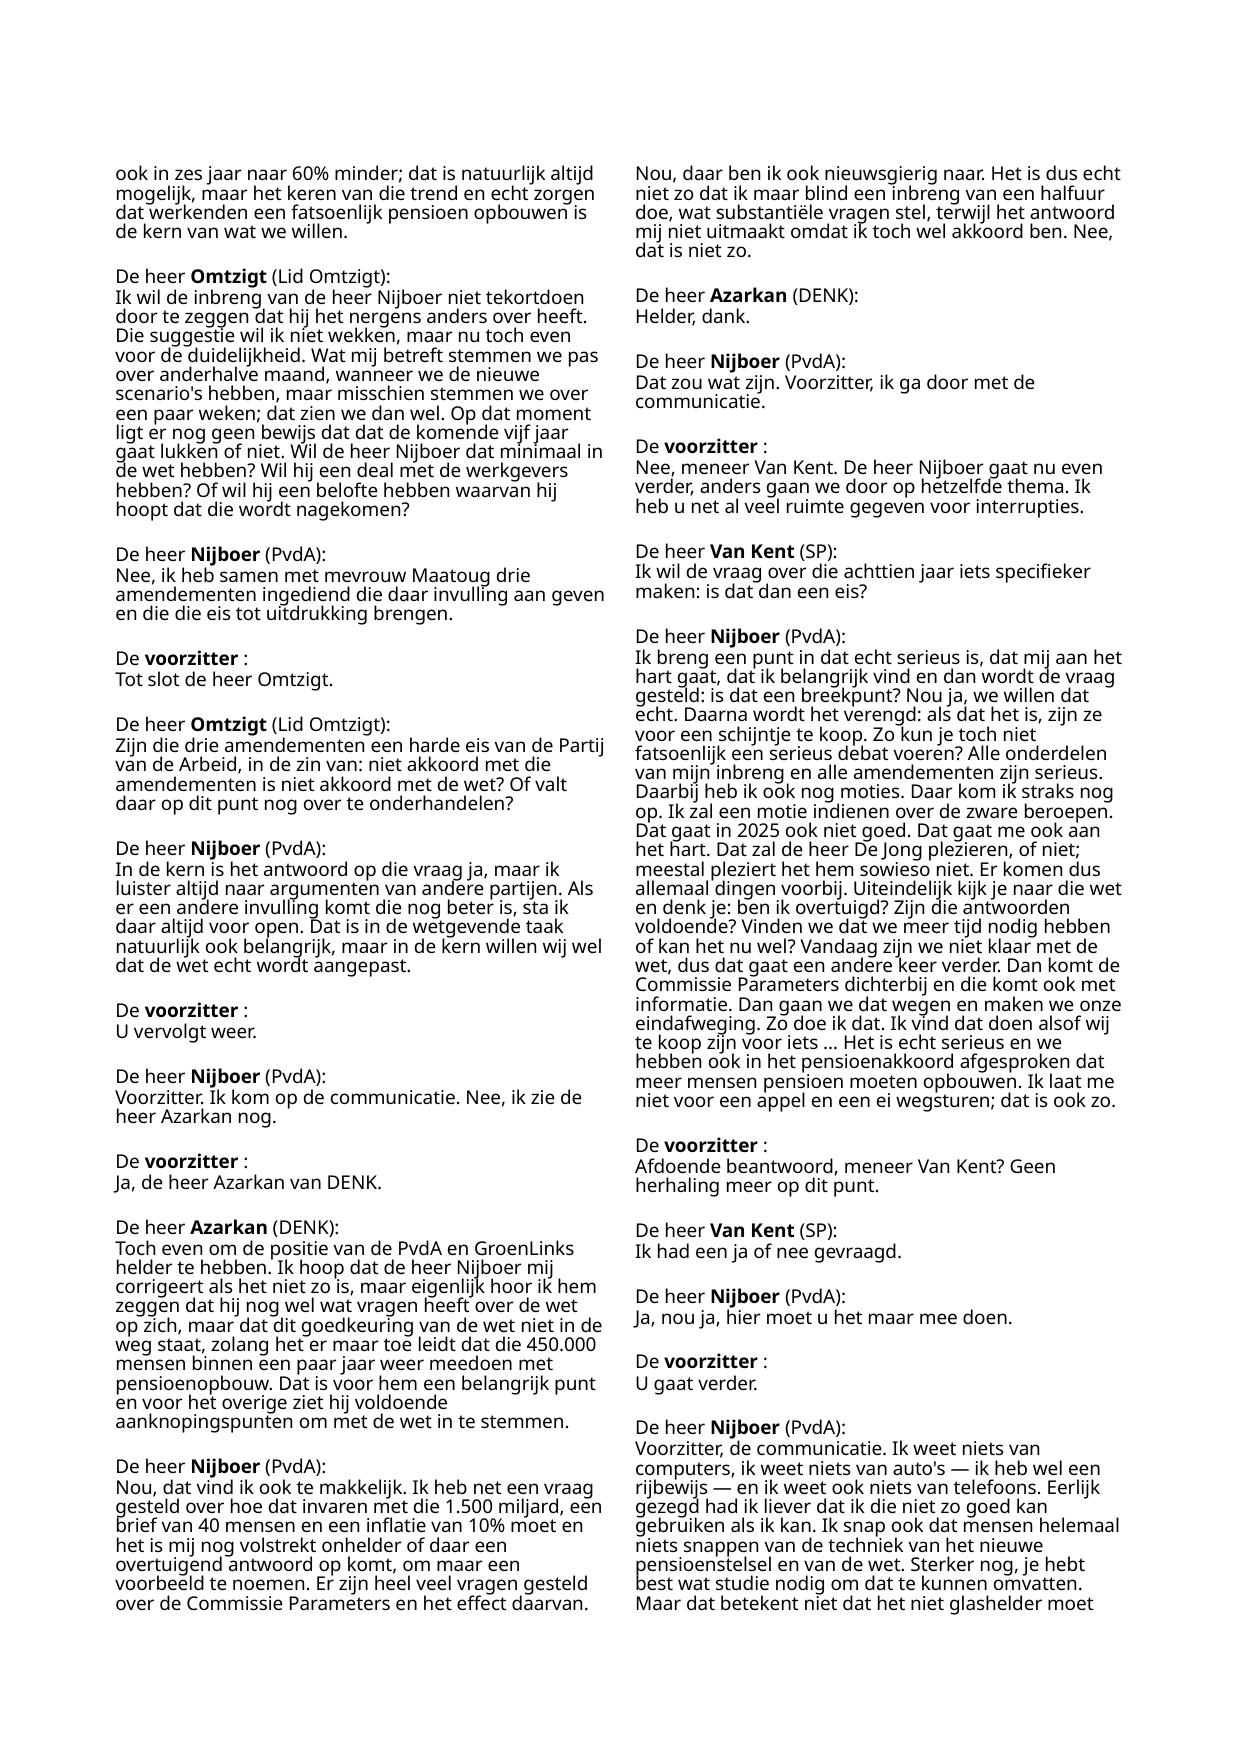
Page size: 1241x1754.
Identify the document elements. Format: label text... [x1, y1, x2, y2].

text De voorzitter : [635, 433, 1125, 459]
text De heer Omtzigt (Lid Omtzigt): [115, 711, 605, 737]
text Toch even om de positie van de PvdA en GroenLinks helder te hebben. Ik hoop dat de heer Nijboer mij corrigeert als het niet zo is, maar eigenlijk hoor ik hem zeggen dat hij nog wel wat vragen heeft over de wet op zich, maar dat dit goedkeuring van de wet niet in de weg staat, zolang het er maar toe leidt dat die 450.000 mensen binnen een paar jaar weer meedoen met pensioenopbouw. Dat is voor hem een belangrijk punt en voor het overige ziet hij voldoende aanknopingspunten om met de wet in te stemmen. [115, 1239, 605, 1432]
text Zijn die drie amendementen een harde eis van de Partij van de Arbeid, in de zin van: niet akkoord met die amendementen is niet akkoord met de wet? Of valt daar op dit punt nog over te onderhandelen? [115, 737, 605, 814]
text Ik wil de inbreng van de heer Nijboer niet tekortdoen door te zeggen dat hij het nergens anders over heeft. Die suggestie wil ik niet wekken, maar nu toch even voor de duidelijkheid. Wat mij betreft stemmen we pas over anderhalve maand, wanneer we de nieuwe scenario's hebben, maar misschien stemmen we over een paar weken; dat zien we dan wel. Op dat moment ligt er nog geen bewijs dat dat de komende vijf jaar gaat lukken of niet. Wil de heer Nijboer dat minimaal in de wet hebben? Wil hij een deal met de werkgevers hebben? Of wil hij een belofte hebben waarvan hij hoopt dat die wordt nagekomen? [115, 289, 605, 520]
text De heer Van Kent (SP): [635, 538, 1125, 563]
text ook in zes jaar naar 60% minder; dat is natuurlijk altijd mogelijk, maar het keren van die trend en echt zorgen dat werkenden een fatsoenlijk pensioen opbouwen is de kern van wat we willen. [115, 165, 605, 242]
text De heer Azarkan (DENK): [115, 1214, 605, 1239]
text De heer Omtzigt (Lid Omtzigt): [115, 263, 605, 289]
text In de kern is het antwoord op die vraag ja, maar ik luister altijd naar argumenten van andere partijen. Als er een andere invulling komt die nog beter is, sta ik daar altijd voor open. Dat is in de wetgevende taak natuurlijk ook belangrijk, maar in de kern willen wij wel dat de wet echt wordt aangepast. [115, 861, 605, 976]
text Nou, dat vind ik ook te makkelijk. Ik heb net een vraag gesteld over hoe dat invaren met die 1.500 miljard, een brief van 40 mensen en een inflatie van 10% moet en het is mij nog volstrekt onhelder of daar een overtuigend antwoord op komt, om maar een voorbeeld te noemen. Er zijn heel veel vragen gesteld over de Commissie Parameters en het effect daarvan. [115, 1479, 605, 1614]
text De heer Nijboer (PvdA): [635, 348, 1125, 374]
text Afdoende beantwoord, meneer Van Kent? Geen herhaling meer op dit punt. [635, 1158, 1125, 1196]
text Ik wil de vraag over die achttien jaar iets specifieker maken: is dat dan een eis? [635, 563, 1125, 602]
text Nee, ik heb samen met mevrouw Maatoug drie amendementen ingediend die daar invulling aan geven en die die eis tot uitdrukking brengen. [115, 567, 605, 624]
text U vervolgt weer. [115, 1023, 605, 1042]
text Ik breng een punt in dat echt serieus is, dat mij aan het hart gaat, dat ik belangrijk vind en dan wordt de vraag gesteld: is dat een breekpunt? Nou ja, we willen dat echt. Daarna wordt het verengd: als dat het is, zijn ze voor een schijntje te koop. Zo kun je toch niet fatsoenlijk een serieus debat voeren? Alle onderdelen van mijn inbreng en alle amendementen zijn serieus. Daarbij heb ik ook nog moties. Daar kom ik straks nog op. Ik zal een motie indienen over de zware beroepen. Dat gaat in 2025 ook niet goed. Dat gaat me ook aan het hart. Dat zal de heer De Jong plezieren, of niet; meestal pleziert het hem sowieso niet. Er komen dus allemaal dingen voorbij. Uiteindelijk kijk je naar die wet en denk je: ben ik overtuigd? Zijn die antwoorden voldoende? Vinden we dat we meer tijd nodig hebben of kan het nu wel? Vandaag zijn we niet klaar met de wet, dus dat gaat een andere keer verder. Dan komt de Commissie Parameters dichterbij en die komt ook met informatie. Dan gaan we dat wegen en maken we onze eindafweging. Zo doe ik dat. Ik vind dat doen alsof wij te koop zijn voor iets … Het is echt serieus en we hebben ook in het pensioenakkoord afgesproken dat meer mensen pensioen moeten opbouwen. Ik laat me niet voor een appel en een ei wegsturen; dat is ook zo. [635, 649, 1125, 1111]
text De heer Azarkan (DENK): [635, 282, 1125, 308]
text De heer Nijboer (PvdA): [115, 1063, 605, 1089]
text Ja, de heer Azarkan van DENK. [115, 1174, 605, 1193]
text De heer Nijboer (PvdA): [635, 1414, 1125, 1440]
text Dat zou wat zijn. Voorzitter, ik ga door met de communicatie. [635, 374, 1125, 413]
text Voorzitter, de communicatie. Ik weet niets van computers, ik weet niets van auto's — ik heb wel een rijbewijs — en ik weet ook niets van telefoons. Eerlijk gezegd had ik liever dat ik die niet zo goed kan gebruiken als ik kan. Ik snap ook dat mensen helemaal niets snappen van de techniek van het nieuwe pensioenstelsel en van de wet. Sterker nog, je hebt best wat studie nodig om dat te kunnen omvatten. Maar dat betekent niet dat het niet glashelder moet [635, 1440, 1125, 1614]
text De heer Nijboer (PvdA): [115, 541, 605, 567]
text De voorzitter : [115, 645, 605, 671]
text Ja, nou ja, hier moet u het maar mee doen. [635, 1309, 1125, 1328]
text De voorzitter : [635, 1132, 1125, 1158]
text De voorzitter : [115, 1148, 605, 1174]
text De voorzitter : [635, 1349, 1125, 1374]
text De heer Nijboer (PvdA): [635, 623, 1125, 649]
text Ik had een ja of nee gevraagd. [635, 1243, 1125, 1262]
text De heer Nijboer (PvdA): [635, 1283, 1125, 1309]
text Nou, daar ben ik ook nieuwsgierig naar. Het is dus echt niet zo dat ik maar blind een inbreng van een halfuur doe, wat substantiële vragen stel, terwijl het antwoord mij niet uitmaakt omdat ik toch wel akkoord ben. Nee, dat is niet zo. [635, 165, 1125, 262]
text De voorzitter : [115, 997, 605, 1023]
text De heer Nijboer (PvdA): [115, 835, 605, 861]
text Nee, meneer Van Kent. De heer Nijboer gaat nu even verder, anders gaan we door op hetzelfde thema. Ik heb u net al veel ruimte gegeven voor interrupties. [635, 459, 1125, 517]
text Helder, dank. [635, 308, 1125, 327]
text Voorzitter. Ik kom op de communicatie. Nee, ik zie de heer Azarkan nog. [115, 1089, 605, 1127]
text De heer Nijboer (PvdA): [115, 1453, 605, 1479]
text U gaat verder. [635, 1374, 1125, 1394]
text Tot slot de heer Omtzigt. [115, 671, 605, 690]
text De heer Van Kent (SP): [635, 1217, 1125, 1243]
